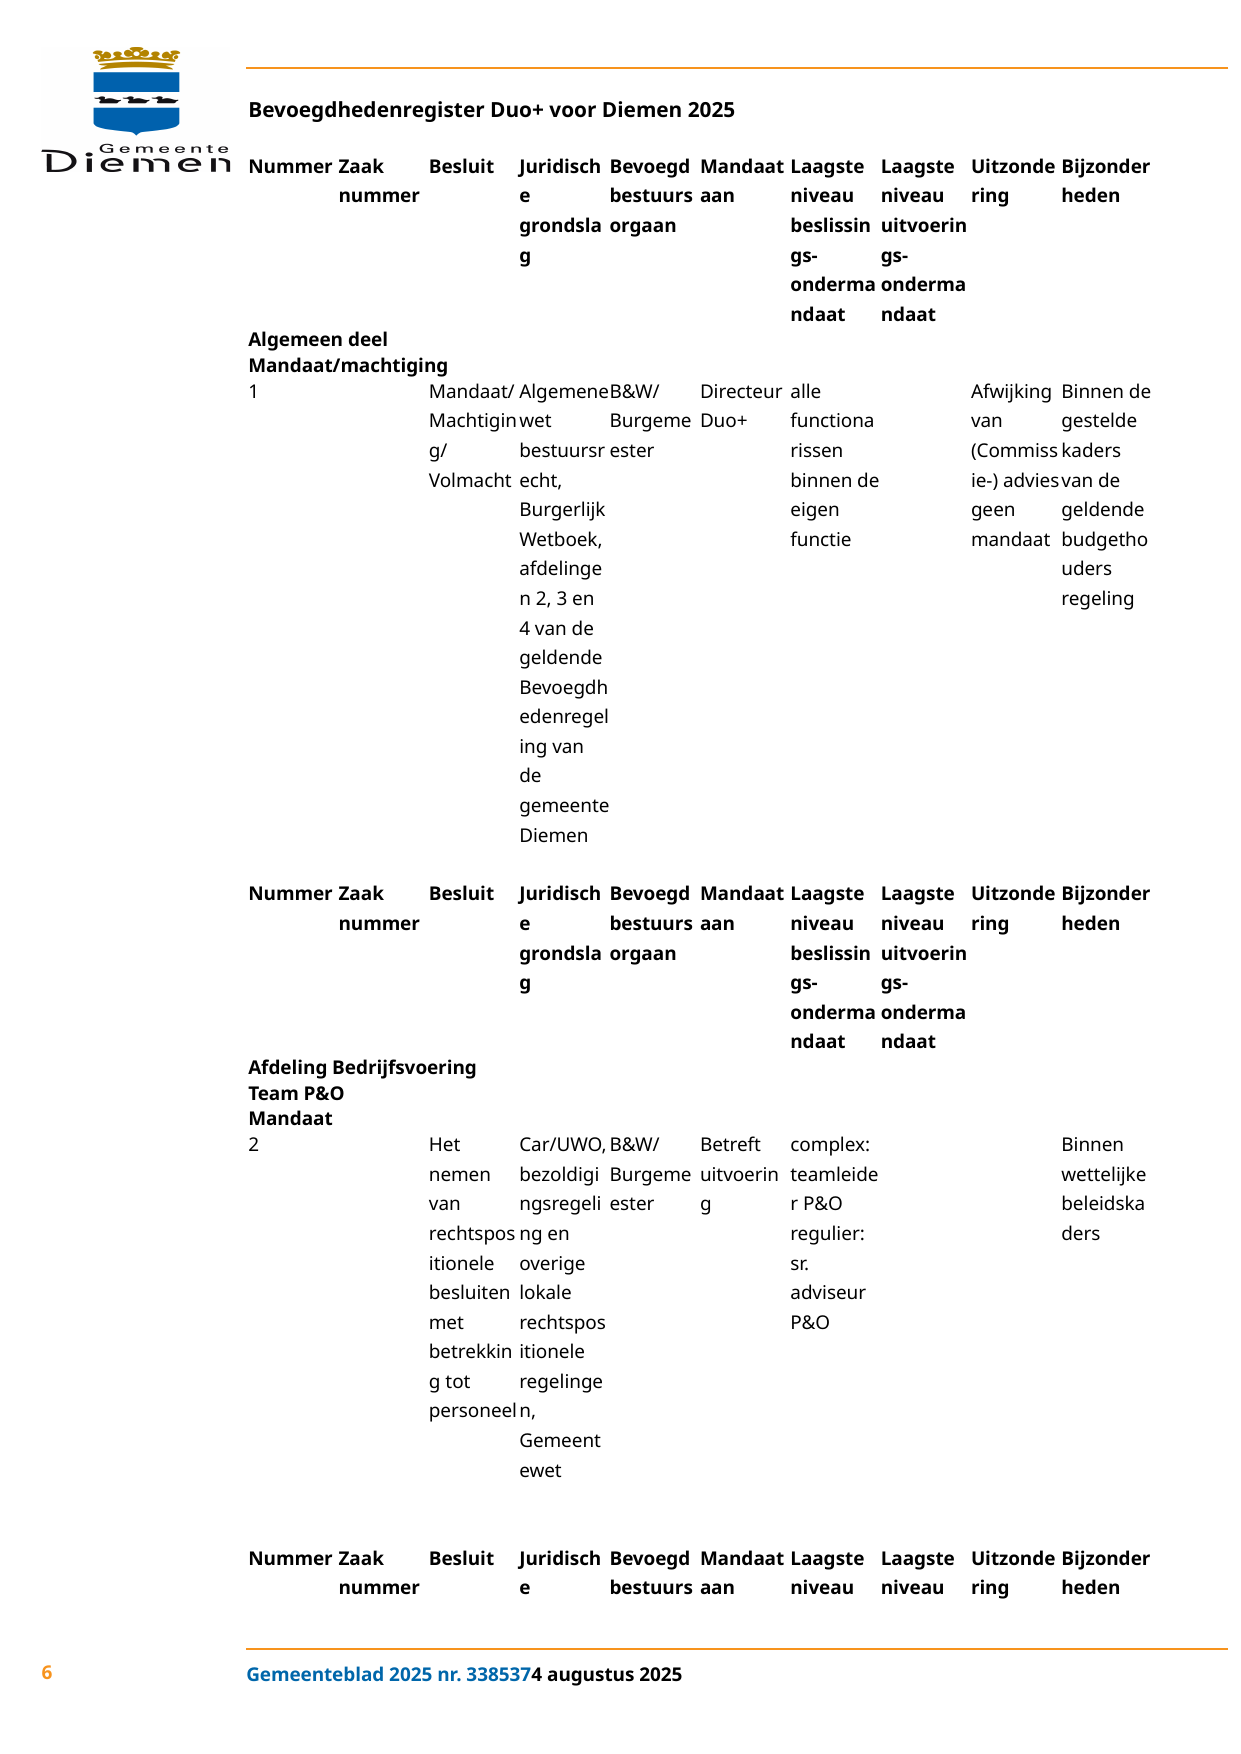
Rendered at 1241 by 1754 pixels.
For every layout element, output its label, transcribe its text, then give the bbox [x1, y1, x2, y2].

table_header Mandaat aan [700, 881, 790, 1054]
table_header Uitzondering [971, 1545, 1061, 1600]
table_cell Team P&O [248, 1080, 1152, 1106]
table_header Bijzonderheden [1061, 881, 1152, 1054]
table_header Uitzondering [971, 881, 1061, 1054]
table_header Laagste niveau uitvoerings-ondermandaat [881, 153, 971, 327]
table_cell Het nemen van rechtspositionele besluiten met betrekking tot personeel [429, 1131, 519, 1482]
table_header Uitzondering [971, 153, 1061, 327]
table_header Besluit [429, 881, 519, 1054]
table_header Mandaat aan [700, 1545, 790, 1600]
picture [41, 47, 231, 172]
table_header Bevoegd bestuursorgaan [609, 153, 700, 327]
table_header Laagste niveau uitvoerings-ondermandaat [881, 881, 971, 1054]
table_cell Mandaat [248, 1106, 1152, 1131]
table_header Mandaat aan [700, 153, 790, 327]
table_header Zaak nummer [338, 153, 429, 327]
table_cell complex: teamleider P&O regulier: sr. adviseur P&O [790, 1131, 881, 1482]
table_header Besluit [429, 1545, 519, 1600]
table_header Laagste niveau [790, 1545, 881, 1600]
table_cell [338, 378, 429, 848]
table_header Laagste niveau beslissings-ondermandaat [790, 153, 881, 327]
table_cell [881, 378, 971, 848]
table_cell [338, 1131, 429, 1482]
table_header Juridische [519, 1545, 609, 1600]
table_header Juridische grondslag [519, 881, 609, 1054]
table_cell Directeur Duo+ [700, 378, 790, 848]
table_header Nummer [248, 153, 338, 327]
table_cell Car/UWO, bezoldigingsregeling en overige lokale rechtspositionele regelingen, Gemeentewet [519, 1131, 609, 1482]
table_cell Algemeen deel [248, 327, 1152, 352]
table_cell Betreft uitvoering [700, 1131, 790, 1482]
table_cell Afwijking van (Commissie-) advies geen mandaat [971, 378, 1061, 848]
table_cell B&W/Burgemeester [609, 1131, 700, 1482]
table_header Zaak nummer [338, 1545, 429, 1600]
table_header Bevoegd bestuurs [609, 1545, 700, 1600]
table_header Nummer [248, 881, 338, 1054]
table_cell [971, 1131, 1061, 1482]
table_cell B&W/Burgemeester [609, 378, 700, 848]
table_cell Mandaat/machtiging [248, 353, 1152, 378]
table_cell Mandaat/Machtiging/Volmacht [429, 378, 519, 848]
table_cell 1 [248, 378, 338, 848]
table_cell Afdeling Bedrijfsvoering [248, 1054, 1152, 1080]
table_cell [881, 1131, 971, 1482]
table_header Bevoegd bestuursorgaan [609, 881, 700, 1054]
table_cell 2 [248, 1131, 338, 1482]
table_cell Binnen wettelijke beleidskaders [1061, 1131, 1152, 1482]
table_header Juridische grondslag [519, 153, 609, 327]
text Bevoegdhedenregister Duo+ voor Diemen 2025 [248, 95, 1152, 123]
table_header Nummer [248, 1545, 338, 1600]
table_header Laagste niveau [881, 1545, 971, 1600]
table_header Bijzonderheden [1061, 1545, 1152, 1600]
table_header Zaak nummer [338, 881, 429, 1054]
table_header Bijzonderheden [1061, 153, 1152, 327]
table_cell Algemene wet bestuursrecht, Burgerlijk Wetboek, afdelingen 2, 3 en 4 van de geldende Bevoegdhedenregeling van de gemeente Diemen [519, 378, 609, 848]
table_header Besluit [429, 153, 519, 327]
table_cell Binnen de gestelde kaders van de geldende budgethouders regeling [1061, 378, 1152, 848]
table_cell alle functionarissen binnen de eigen functie [790, 378, 881, 848]
table_header Laagste niveau beslissings-ondermandaat [790, 881, 881, 1054]
